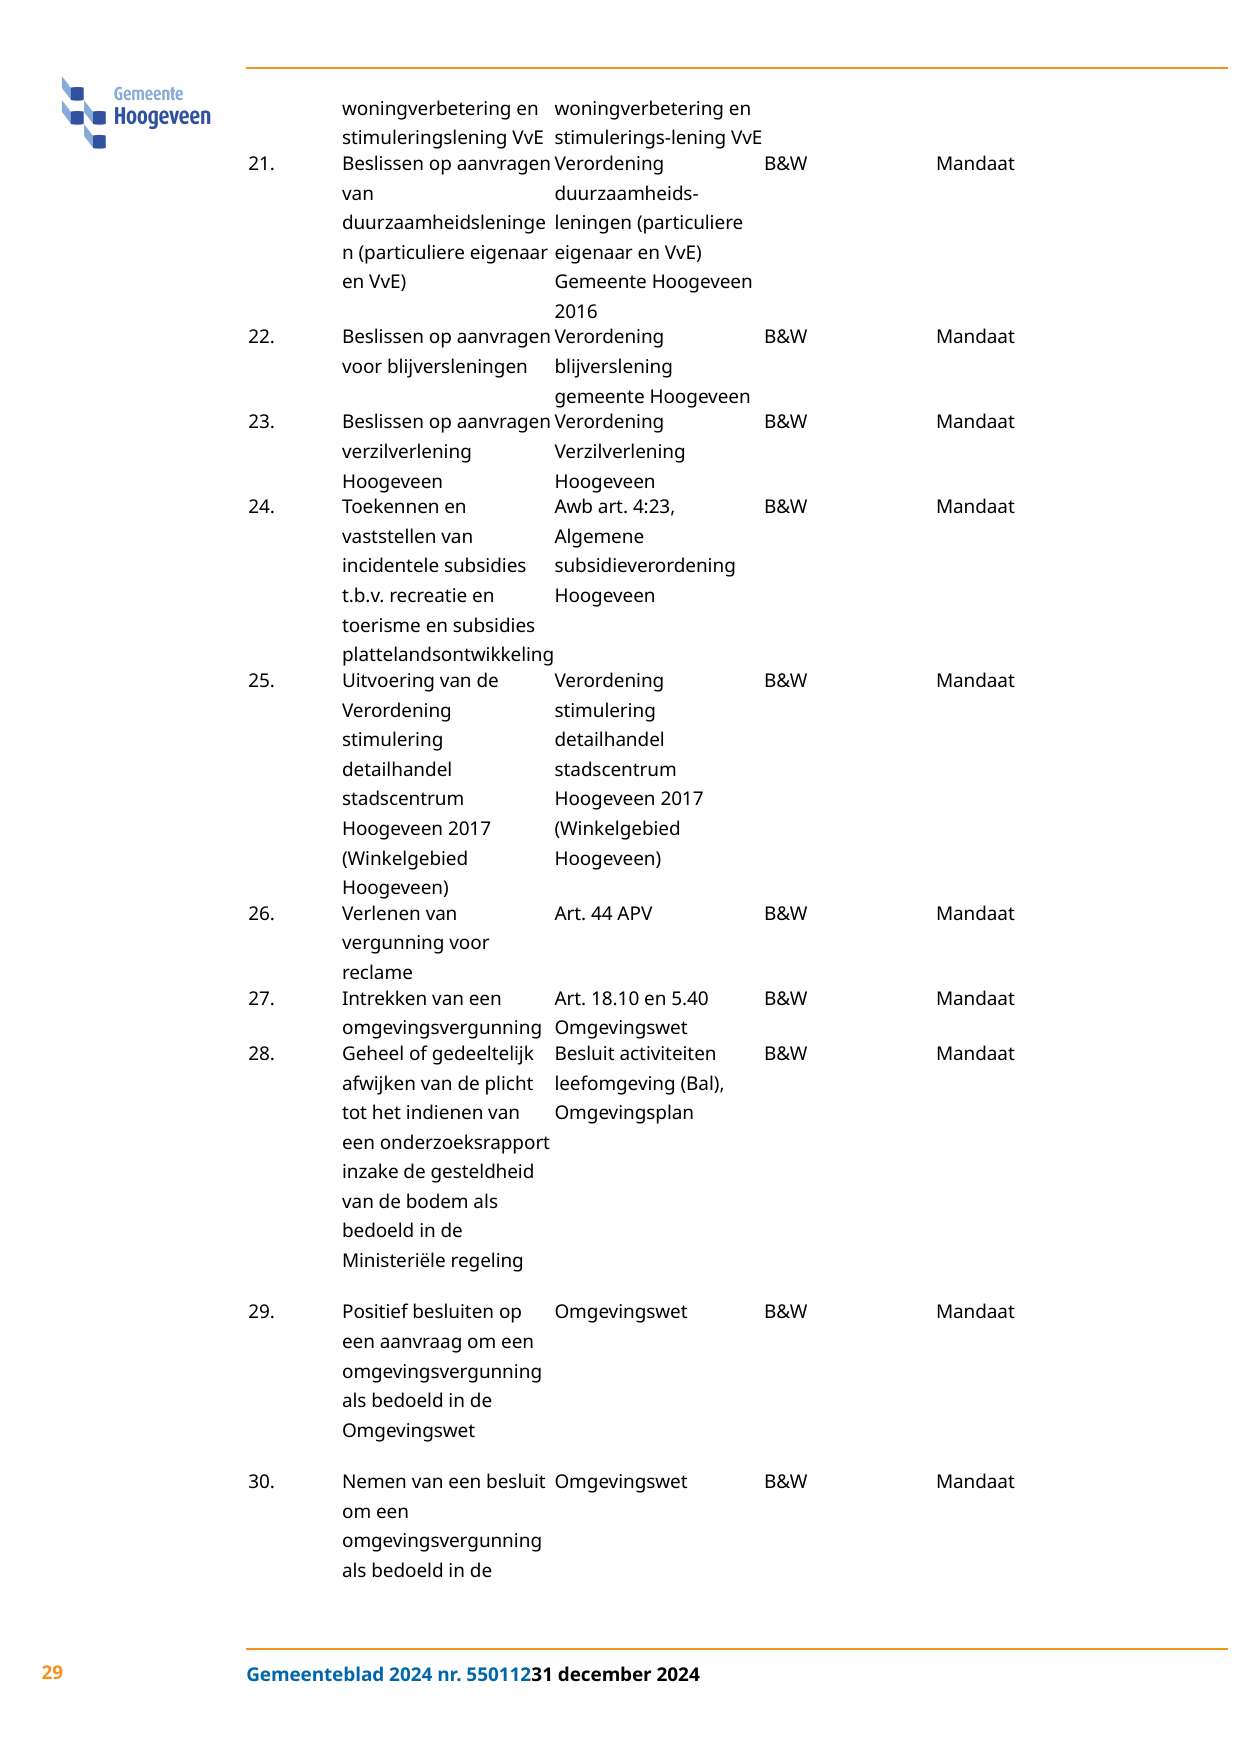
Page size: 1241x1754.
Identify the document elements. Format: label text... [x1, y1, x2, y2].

table_cell Mandaat [936, 1299, 1080, 1443]
table_cell [554, 1443, 764, 1468]
table_cell B&W [764, 409, 936, 493]
table_cell Mandaat [936, 985, 1080, 1040]
table_cell B&W [764, 494, 936, 667]
table_cell 30. [248, 1469, 342, 1583]
table_cell [342, 1273, 554, 1299]
table_cell Verlenen van vergunning voor reclame [342, 900, 554, 985]
table_cell [248, 1273, 342, 1299]
table_cell [936, 1273, 1080, 1299]
table_cell B&W [764, 900, 936, 985]
table_cell [1080, 1273, 1152, 1299]
table_cell [936, 1443, 1080, 1468]
table_cell Beslissen op aanvragen verzilverlening Hoogeveen [342, 409, 554, 493]
table_cell [764, 1273, 936, 1299]
table_cell B&W [764, 667, 936, 900]
table_cell [554, 1273, 764, 1299]
table_cell Geheel of gedeeltelijk afwijken van de plicht tot het indienen van een onderzoeksrapport inzake de gesteldheid van de bodem als bedoeld in de Ministeriële regeling [342, 1040, 554, 1273]
table_cell Verordening stimulering detailhandel stadscentrum Hoogeveen 2017 (Winkelgebied Hoogeveen) [554, 667, 764, 900]
table_cell Verordening duurzaamheids-leningen (particuliere eigenaar en VvE) Gemeente Hoogeveen 2016 [554, 150, 764, 324]
table_cell B&W [764, 150, 936, 324]
table_cell B&W [764, 1040, 936, 1273]
table_cell [764, 1443, 936, 1468]
table_cell Uitvoering van de Verordening stimulering detailhandel stadscentrum Hoogeveen 2017 (Winkelgebied Hoogeveen) [342, 667, 554, 900]
table_cell Art. 18.10 en 5.40 Omgevingswet [554, 985, 764, 1040]
table_cell Omgevingswet [554, 1299, 764, 1443]
table_cell Mandaat [936, 900, 1080, 985]
table_cell 25. [248, 667, 342, 900]
table_cell [248, 1443, 342, 1468]
table_cell [1080, 1299, 1152, 1443]
table_cell 24. [248, 494, 342, 667]
table_cell [936, 95, 1080, 150]
table_cell 26. [248, 900, 342, 985]
table_cell [1080, 1469, 1152, 1583]
table_cell Mandaat [936, 667, 1080, 900]
table_cell Mandaat [936, 409, 1080, 493]
table_cell 22. [248, 324, 342, 409]
table_cell B&W [764, 1469, 936, 1583]
table_cell 27. [248, 985, 342, 1040]
table_cell [248, 95, 342, 150]
picture [41, 47, 231, 172]
table_cell [764, 95, 936, 150]
table_cell Toekennen en vaststellen van incidentele subsidies t.b.v. recreatie en toerisme en subsidies plattelandsontwikkeling [342, 494, 554, 667]
table_cell 21. [248, 150, 342, 324]
table_cell Mandaat [936, 1469, 1080, 1583]
table_cell Art. 44 APV [554, 900, 764, 985]
table_cell Nemen van een besluit om een omgevingsvergunning als bedoeld in de [342, 1469, 554, 1583]
table_cell Intrekken van een omgevingsvergunning [342, 985, 554, 1040]
table_cell 23. [248, 409, 342, 493]
table_cell Verordening blijverslening gemeente Hoogeveen [554, 324, 764, 409]
table_cell B&W [764, 985, 936, 1040]
table_cell [1080, 1443, 1152, 1468]
table_cell 28. [248, 1040, 342, 1273]
table_cell Mandaat [936, 324, 1080, 409]
table_cell woningverbetering en stimulerings-lening VvE [554, 95, 764, 150]
table_cell Verordening Verzilverlening Hoogeveen [554, 409, 764, 493]
table_cell B&W [764, 324, 936, 409]
table_cell Mandaat [936, 494, 1080, 667]
table_cell B&W [764, 1299, 936, 1443]
table_cell Mandaat [936, 150, 1080, 324]
table_cell Mandaat [936, 1040, 1080, 1273]
table_cell Positief besluiten op een aanvraag om een omgevingsvergunning als bedoeld in de Omgevingswet [342, 1299, 554, 1443]
table_cell woningverbetering en stimuleringslening VvE [342, 95, 554, 150]
table_cell Beslissen op aanvragen van duurzaamheidsleningen (particuliere eigenaar en VvE) [342, 150, 554, 324]
table_cell Besluit activiteiten leefomgeving (Bal), Omgevingsplan [554, 1040, 764, 1273]
table_cell [342, 1443, 554, 1468]
table_cell Awb art. 4:23, Algemene subsidieverordening Hoogeveen [554, 494, 764, 667]
table_cell Omgevingswet [554, 1469, 764, 1583]
table_cell Beslissen op aanvragen voor blijversleningen [342, 324, 554, 409]
table_cell 29. [248, 1299, 342, 1443]
